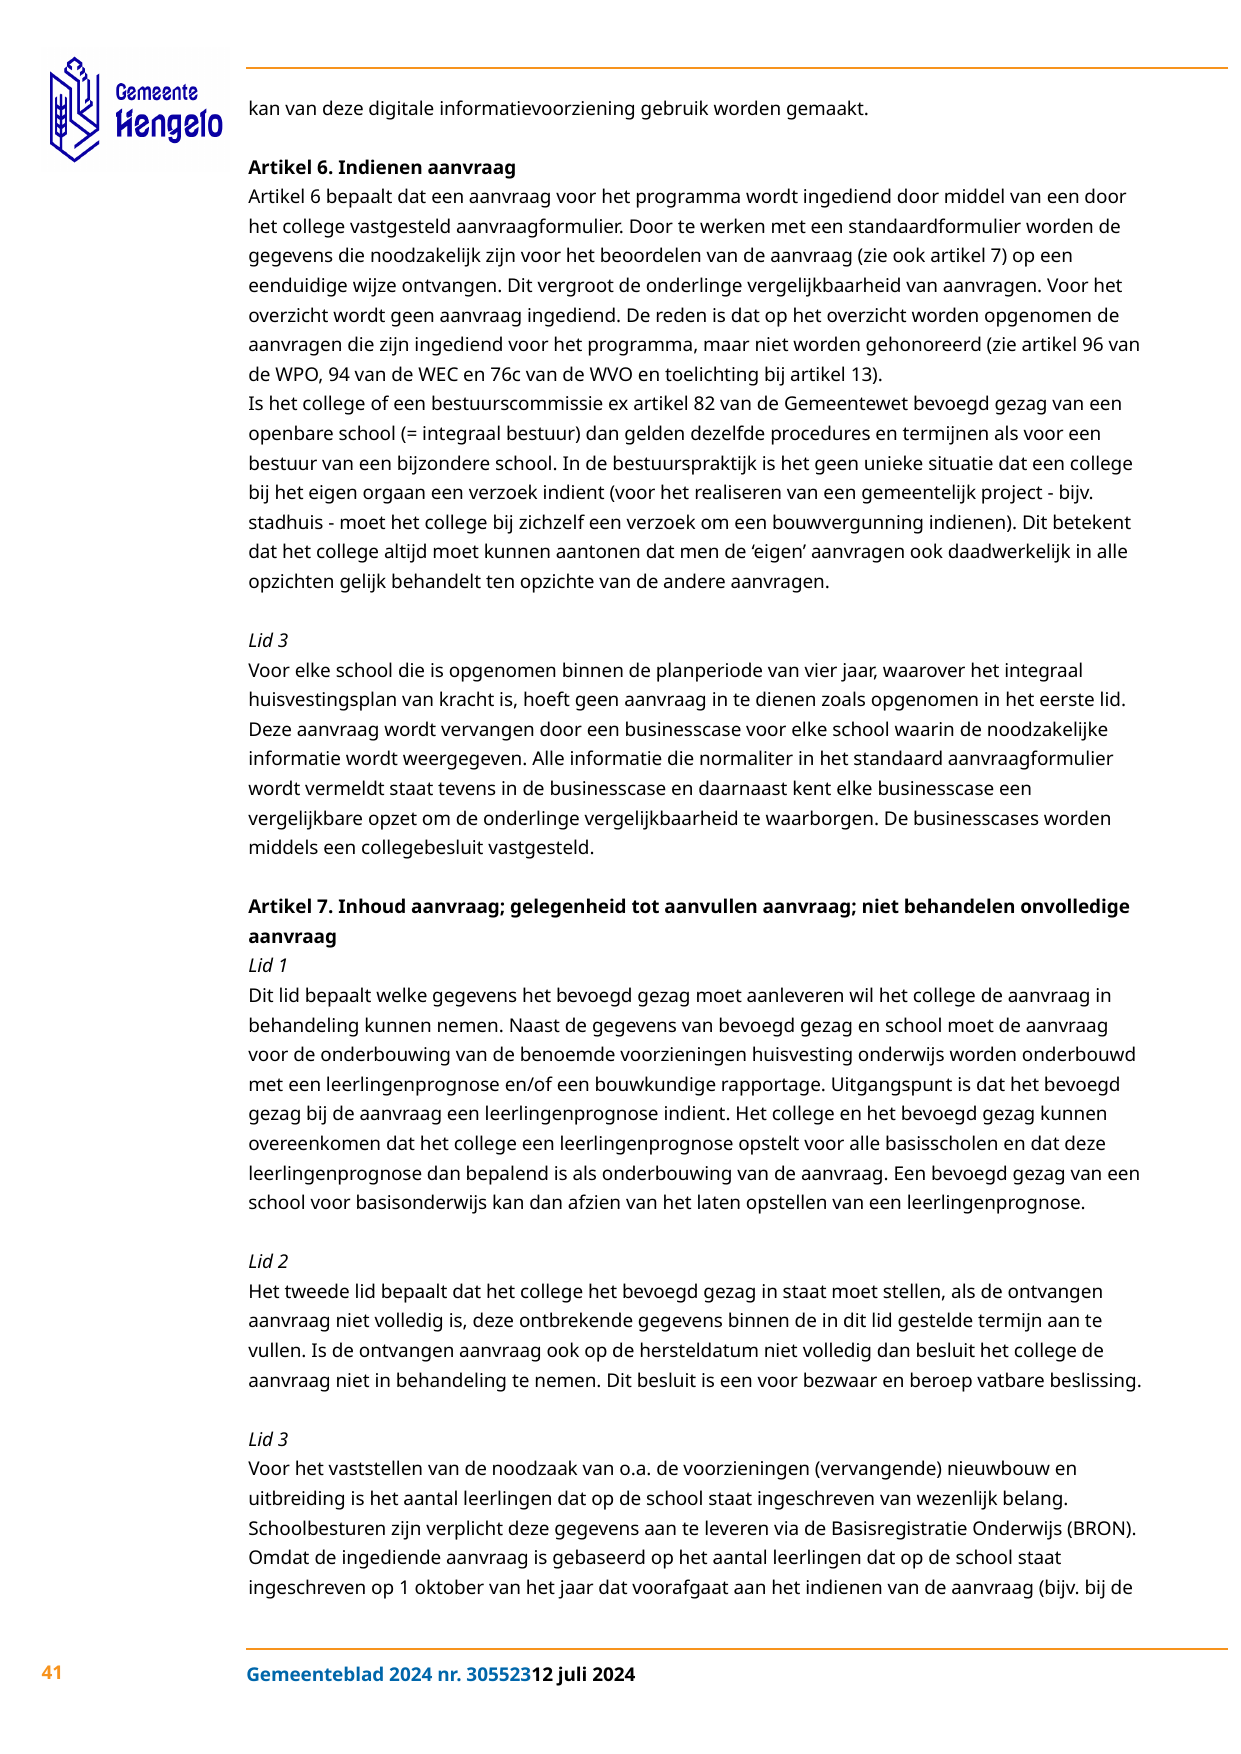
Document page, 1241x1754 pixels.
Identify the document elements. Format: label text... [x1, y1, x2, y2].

text Artikel 6. Indienen aanvraag [248, 154, 1152, 180]
text Lid 3 [248, 627, 1152, 653]
text kan van deze digitale informatievoorziening gebruik worden gemaakt. [248, 95, 1152, 121]
text Lid 2 [248, 1248, 1152, 1274]
text Voor het vaststellen van de noodzaak van o.a. de voorzieningen (vervangende) nieuwbouw en uitbreiding is het aantal leerlingen dat op de school staat ingeschreven van wezenlijk belang. Schoolbesturen zijn verplicht deze gegevens aan te leveren via de Basisregistratie Onderwijs (BRON). Omdat de ingediende aanvraag is gebaseerd op het aantal leerlingen dat op de school staat ingeschreven op 1 oktober van het jaar dat voorafgaat aan het indienen van de aanvraag (bijv. bij de [248, 1456, 1152, 1600]
text Voor elke school die is opgenomen binnen de planperiode van vier jaar, waarover het integraal huisvestingsplan van kracht is, hoeft geen aanvraag in te dienen zoals opgenomen in het eerste lid. Deze aanvraag wordt vervangen door een businesscase voor elke school waarin de noodzakelijke informatie wordt weergegeven. Alle informatie die normaliter in het standaard aanvraagformulier wordt vermeldt staat tevens in de businesscase en daarnaast kent elke businesscase een vergelijkbare opzet om de onderlinge vergelijkbaarheid te waarborgen. De businesscases worden middels een collegebesluit vastgesteld. [248, 657, 1152, 860]
text Is het college of een bestuurscommissie ex artikel 82 van de Gemeentewet bevoegd gezag van een openbare school (= integraal bestuur) dan gelden dezelfde procedures en termijnen als voor een bestuur van een bijzondere school. In de bestuurspraktijk is het geen unieke situatie dat een college bij het eigen orgaan een verzoek indient (voor het realiseren van een gemeentelijk project - bijv. stadhuis - moet het college bij zichzelf een verzoek om een bouwvergunning indienen). Dit betekent dat het college altijd moet kunnen aantonen dat men de ‘eigen’ aanvragen ook daadwerkelijk in alle opzichten gelijk behandelt ten opzichte van de andere aanvragen. [248, 391, 1152, 594]
picture [41, 47, 231, 172]
text Artikel 7. Inhoud aanvraag; gelegenheid tot aanvullen aanvraag; niet behandelen onvolledige aanvraag [248, 893, 1152, 949]
text Artikel 6 bepaalt dat een aanvraag voor het programma wordt ingediend door middel van een door het college vastgesteld aanvraagformulier. Door te werken met een standaardformulier worden de gegevens die noodzakelijk zijn voor het beoordelen van de aanvraag (zie ook artikel 7) op een eenduidige wijze ontvangen. Dit vergroot de onderlinge vergelijkbaarheid van aanvragen. Voor het overzicht wordt geen aanvraag ingediend. De reden is dat op het overzicht worden opgenomen de aanvragen die zijn ingediend voor het programma, maar niet worden gehonoreerd (zie artikel 96 van de WPO, 94 van de WEC en 76c van de WVO en toelichting bij artikel 13). [248, 183, 1152, 387]
text Lid 3 [248, 1426, 1152, 1452]
text Het tweede lid bepaalt dat het college het bevoegd gezag in staat moet stellen, als de ontvangen aanvraag niet volledig is, deze ontbrekende gegevens binnen de in dit lid gestelde termijn aan te vullen. Is de ontvangen aanvraag ook op de hersteldatum niet volledig dan besluit het college de aanvraag niet in behandeling te nemen. Dit besluit is een voor bezwaar en beroep vatbare beslissing. [248, 1278, 1152, 1393]
text Lid 1 [248, 953, 1152, 978]
text Dit lid bepaalt welke gegevens het bevoegd gezag moet aanleveren wil het college de aanvraag in behandeling kunnen nemen. Naast de gegevens van bevoegd gezag en school moet de aanvraag voor de onderbouwing van de benoemde voorzieningen huisvesting onderwijs worden onderbouwd met een leerlingenprognose en/of een bouwkundige rapportage. Uitgangspunt is dat het bevoegd gezag bij de aanvraag een leerlingenprognose indient. Het college en het bevoegd gezag kunnen overeenkomen dat het college een leerlingenprognose opstelt voor alle basisscholen en dat deze leerlingenprognose dan bepalend is als onderbouwing van de aanvraag. Een bevoegd gezag van een school voor basisonderwijs kan dan afzien van het laten opstellen van een leerlingenprognose. [248, 982, 1152, 1215]
